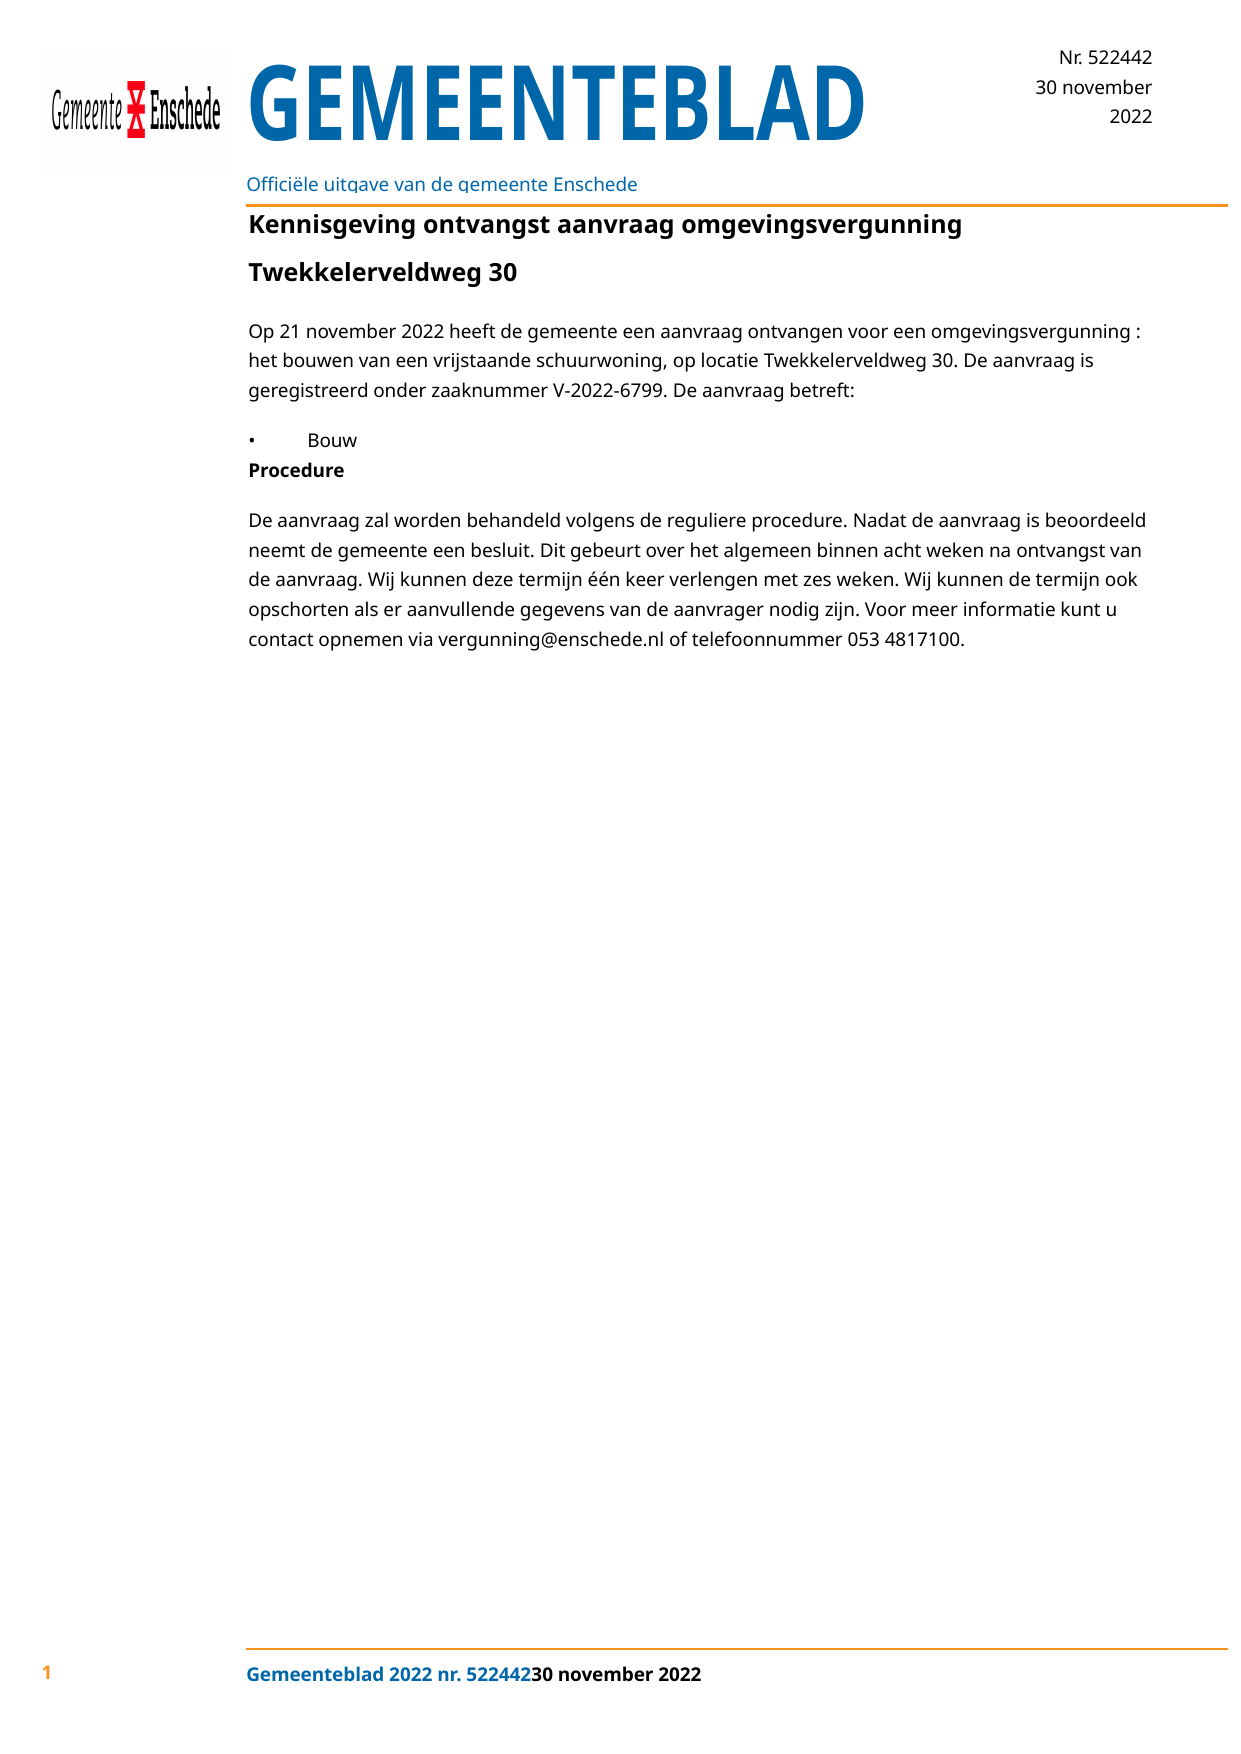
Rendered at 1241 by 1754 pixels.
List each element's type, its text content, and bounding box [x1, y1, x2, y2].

text Kennisgeving ontvangst aanvraag omgevingsvergunning Twekkelerveldweg 30 [248, 207, 1152, 288]
picture [41, 47, 231, 172]
text De aanvraag zal worden behandeld volgens de reguliere procedure. Nadat de aanvraag is beoordeeld neemt de gemeente een besluit. Dit gebeurt over het algemeen binnen acht weken na ontvangst van de aanvraag. Wij kunnen deze termijn één keer verlengen met zes weken. Wij kunnen de termijn ook opschorten als er aanvullende gegevens van de aanvrager nodig zijn. Voor meer informatie kunt u contact opnemen via vergunning@enschede.nl of telefoonnummer 053 4817100. [248, 507, 1152, 652]
text Procedure [248, 457, 1152, 483]
list Bouw [248, 427, 1152, 453]
text Op 21 november 2022 heeft de gemeente een aanvraag ontvangen voor een omgevingsvergunning : het bouwen van een vrijstaande schuurwoning, op locatie Twekkelerveldweg 30. De aanvraag is geregistreerd onder zaaknummer V-2022-6799. De aanvraag betreft: [248, 318, 1152, 403]
